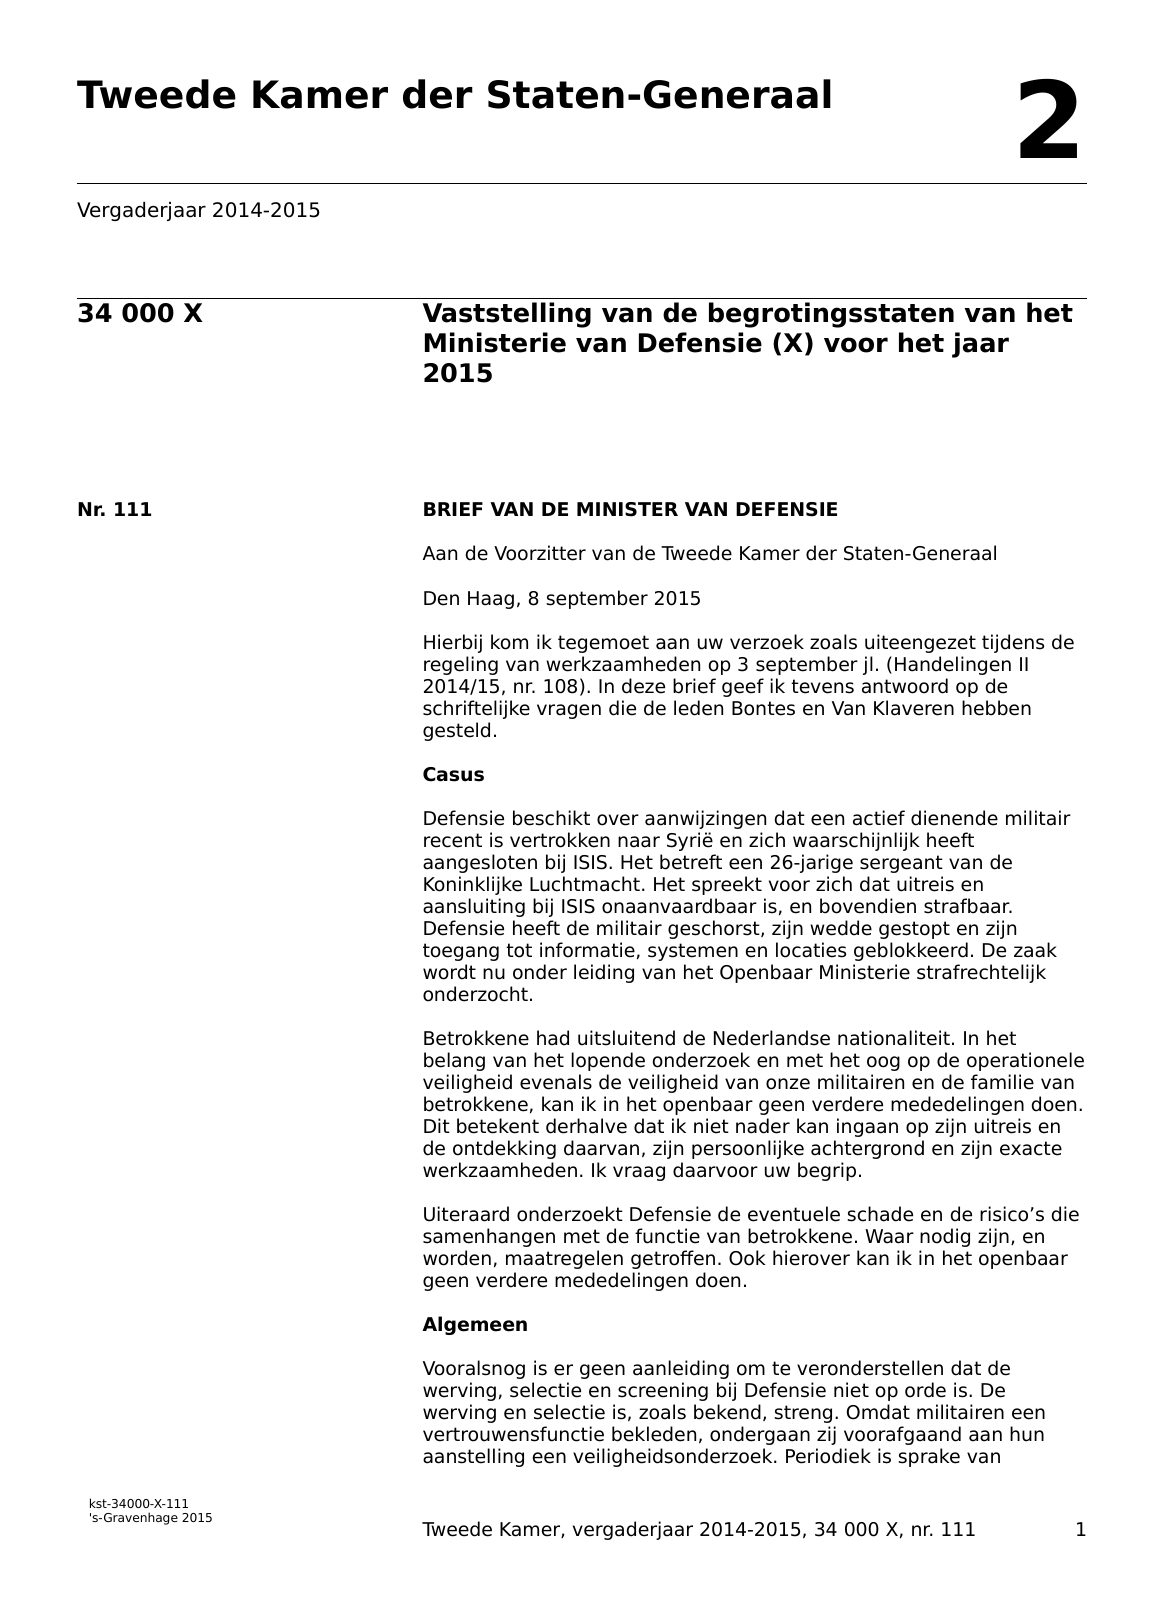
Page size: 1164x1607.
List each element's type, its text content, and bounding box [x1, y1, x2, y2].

text Betrokkene had uitsluitend de Nederlandse nationaliteit. In het belang van het lopende onderzoek en met het oog op de operationele veiligheid evenals de veiligheid van onze militairen en de familie van betrokkene, kan ik in het openbaar geen verdere mededelingen doen. Dit betekent derhalve dat ik niet nader kan ingaan op zijn uitreis en de ontdekking daarvan, zijn persoonlijke achtergrond en zijn exacte werkzaamheden. Ik vraag daarvoor uw begrip. [422, 1028, 1087, 1182]
subtitle Nr. 111 BRIEF VAN DE MINISTER VAN DEFENSIE [77, 499, 1087, 521]
table_header Tweede Kamer der Staten-Generaal [77, 59, 886, 183]
text Den Haag, 8 september 2015 [422, 587, 1087, 609]
text Defensie beschikt over aanwijzingen dat een actief dienende militair recent is vertrokken naar Syrië en zich waarschijnlijk heeft aangesloten bij ISIS. Het betreft een 26-jarige sergeant van de Koninklijke Luchtmacht. Het spreekt voor zich dat uitreis en aansluiting bij ISIS onaanvaardbaar is, en bovendien strafbaar. Defensie heeft de militair geschorst, zijn wedde gestopt en zijn toegang tot informatie, systemen en locaties geblokkeerd. De zaak wordt nu onder leiding van het Openbaar Ministerie strafrechtelijk onderzocht. [422, 808, 1087, 1006]
text Aan de Voorzitter van de Tweede Kamer der Staten-Generaal [422, 543, 1087, 565]
subtitle Algemeen [422, 1314, 1087, 1336]
text 's-Gravenhage 2015 [88, 1511, 323, 1525]
table_header 2 [886, 59, 1087, 183]
subtitle Casus [422, 764, 1087, 786]
table_cell Vergaderjaar 2014-2015 [77, 184, 1087, 298]
subtitle 34 000 X Vaststelling van de begrotingsstaten van het Ministerie van Defensie (X) voor het jaar 2015 [77, 299, 1087, 388]
text Uiteraard onderzoekt Defensie de eventuele schade en de risico’s die samenhangen met de functie van betrokkene. Waar nodig zijn, en worden, maatregelen getroffen. Ook hierover kan ik in het openbaar geen verdere mededelingen doen. [422, 1204, 1087, 1292]
text Hierbij kom ik tegemoet aan uw verzoek zoals uiteengezet tijdens de regeling van werkzaamheden op 3 september jl. (Handelingen II 2014/15, nr. 108). In deze brief geef ik tevens antwoord op de schriftelijke vragen die de leden Bontes en Van Klaveren hebben gesteld. [422, 632, 1087, 741]
text Vooralsnog is er geen aanleiding om te veronderstellen dat de werving, selectie en screening bij Defensie niet op orde is. De werving en selectie is, zoals bekend, streng. Omdat militairen een vertrouwensfunctie bekleden, ondergaan zij voorafgaand aan hun aanstelling een veiligheidsonderzoek. Periodiek is sprake van [422, 1358, 1087, 1468]
text kst-34000-X-111 [88, 1497, 323, 1511]
